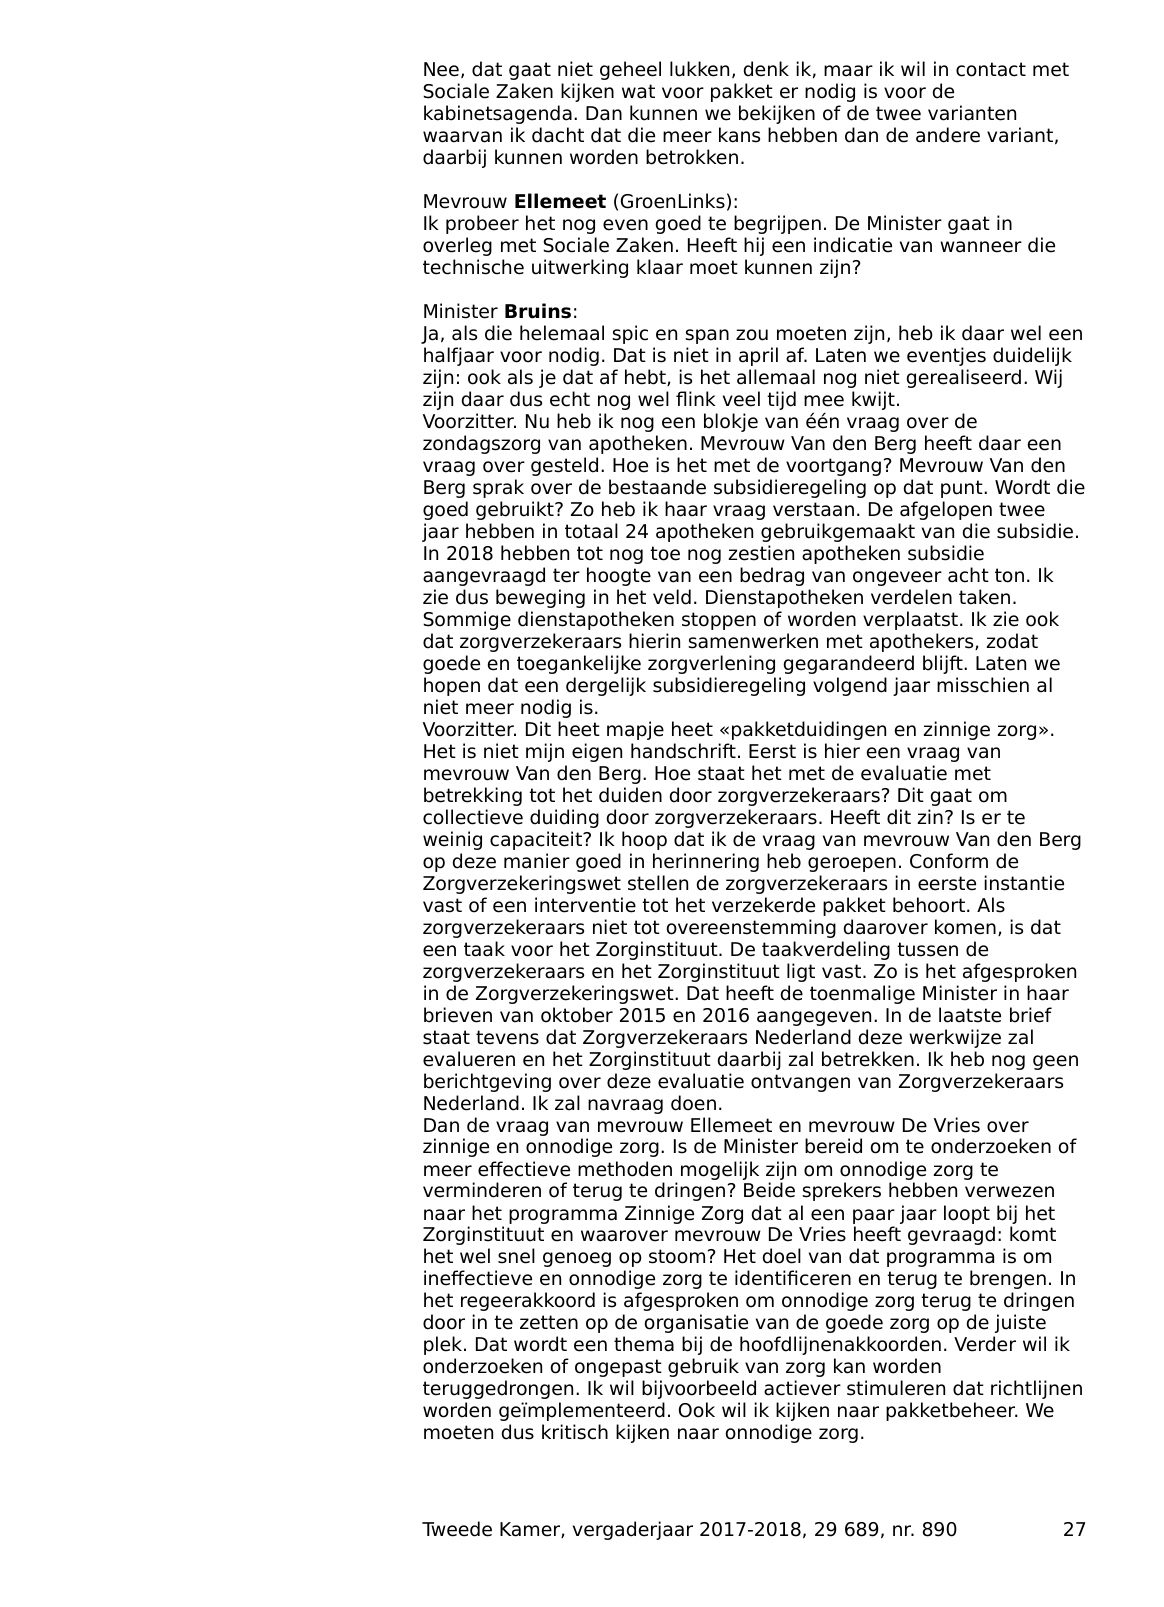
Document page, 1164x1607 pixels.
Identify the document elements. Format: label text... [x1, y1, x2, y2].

text Ja, als die helemaal spic en span zou moeten zijn, heb ik daar wel een halfjaar voor nodig. Dat is niet in april af. Laten we eventjes duidelijk zijn: ook als je dat af hebt, is het allemaal nog niet gerealiseerd. Wij zijn daar dus echt nog wel flink veel tijd mee kwijt. [422, 323, 1087, 411]
text Mevrouw Ellemeet (GroenLinks): [422, 191, 1087, 213]
text Voorzitter. Nu heb ik nog een blokje van één vraag over de zondagszorg van apotheken. Mevrouw Van den Berg heeft daar een vraag over gesteld. Hoe is het met de voortgang? Mevrouw Van den Berg sprak over de bestaande subsidieregeling op dat punt. Wordt die goed gebruikt? Zo heb ik haar vraag verstaan. De afgelopen twee jaar hebben in totaal 24 apotheken gebruikgemaakt van die subsidie. In 2018 hebben tot nog toe nog zestien apotheken subsidie aangevraagd ter hoogte van een bedrag van ongeveer acht ton. Ik zie dus beweging in het veld. Dienstapotheken verdelen taken. Sommige dienstapotheken stoppen of worden verplaatst. Ik zie ook dat zorgverzekeraars hierin samenwerken met apothekers, zodat goede en toegankelijke zorgverlening gegarandeerd blijft. Laten we hopen dat een dergelijk subsidieregeling volgend jaar misschien al niet meer nodig is. [422, 411, 1087, 719]
text Nee, dat gaat niet geheel lukken, denk ik, maar ik wil in contact met Sociale Zaken kijken wat voor pakket er nodig is voor de kabinetsagenda. Dan kunnen we bekijken of de twee varianten waarvan ik dacht dat die meer kans hebben dan de andere variant, daarbij kunnen worden betrokken. [422, 59, 1087, 169]
text Ik probeer het nog even goed te begrijpen. De Minister gaat in overleg met Sociale Zaken. Heeft hij een indicatie van wanneer die technische uitwerking klaar moet kunnen zijn? [422, 213, 1087, 279]
text Minister Bruins: [422, 301, 1087, 323]
text Voorzitter. Dit heet mapje heet «pakketduidingen en zinnige zorg». Het is niet mijn eigen handschrift. Eerst is hier een vraag van mevrouw Van den Berg. Hoe staat het met de evaluatie met betrekking tot het duiden door zorgverzekeraars? Dit gaat om collectieve duiding door zorgverzekeraars. Heeft dit zin? Is er te weinig capaciteit? Ik hoop dat ik de vraag van mevrouw Van den Berg op deze manier goed in herinnering heb geroepen. Conform de Zorgverzekeringswet stellen de zorgverzekeraars in eerste instantie vast of een interventie tot het verzekerde pakket behoort. Als zorgverzekeraars niet tot overeenstemming daarover komen, is dat een taak voor het Zorginstituut. De taakverdeling tussen de zorgverzekeraars en het Zorginstituut ligt vast. Zo is het afgesproken in de Zorgverzekeringswet. Dat heeft de toenmalige Minister in haar brieven van oktober 2015 en 2016 aangegeven. In de laatste brief staat tevens dat Zorgverzekeraars Nederland deze werkwijze zal evalueren en het Zorginstituut daarbij zal betrekken. Ik heb nog geen berichtgeving over deze evaluatie ontvangen van Zorgverzekeraars Nederland. Ik zal navraag doen. [422, 719, 1087, 1114]
text Dan de vraag van mevrouw Ellemeet en mevrouw De Vries over zinnige en onnodige zorg. Is de Minister bereid om te onderzoeken of meer effectieve methoden mogelijk zijn om onnodige zorg te verminderen of terug te dringen? Beide sprekers hebben verwezen naar het programma Zinnige Zorg dat al een paar jaar loopt bij het Zorginstituut en waarover mevrouw De Vries heeft gevraagd: komt het wel snel genoeg op stoom? Het doel van dat programma is om ineffectieve en onnodige zorg te identificeren en terug te brengen. In het regeerakkoord is afgesproken om onnodige zorg terug te dringen door in te zetten op de organisatie van de goede zorg op de juiste plek. Dat wordt een thema bij de hoofdlijnenakkoorden. Verder wil ik onderzoeken of ongepast gebruik van zorg kan worden teruggedrongen. Ik wil bijvoorbeeld actiever stimuleren dat richtlijnen worden geïmplementeerd. Ook wil ik kijken naar pakketbeheer. We moeten dus kritisch kijken naar onnodige zorg. [422, 1114, 1087, 1444]
